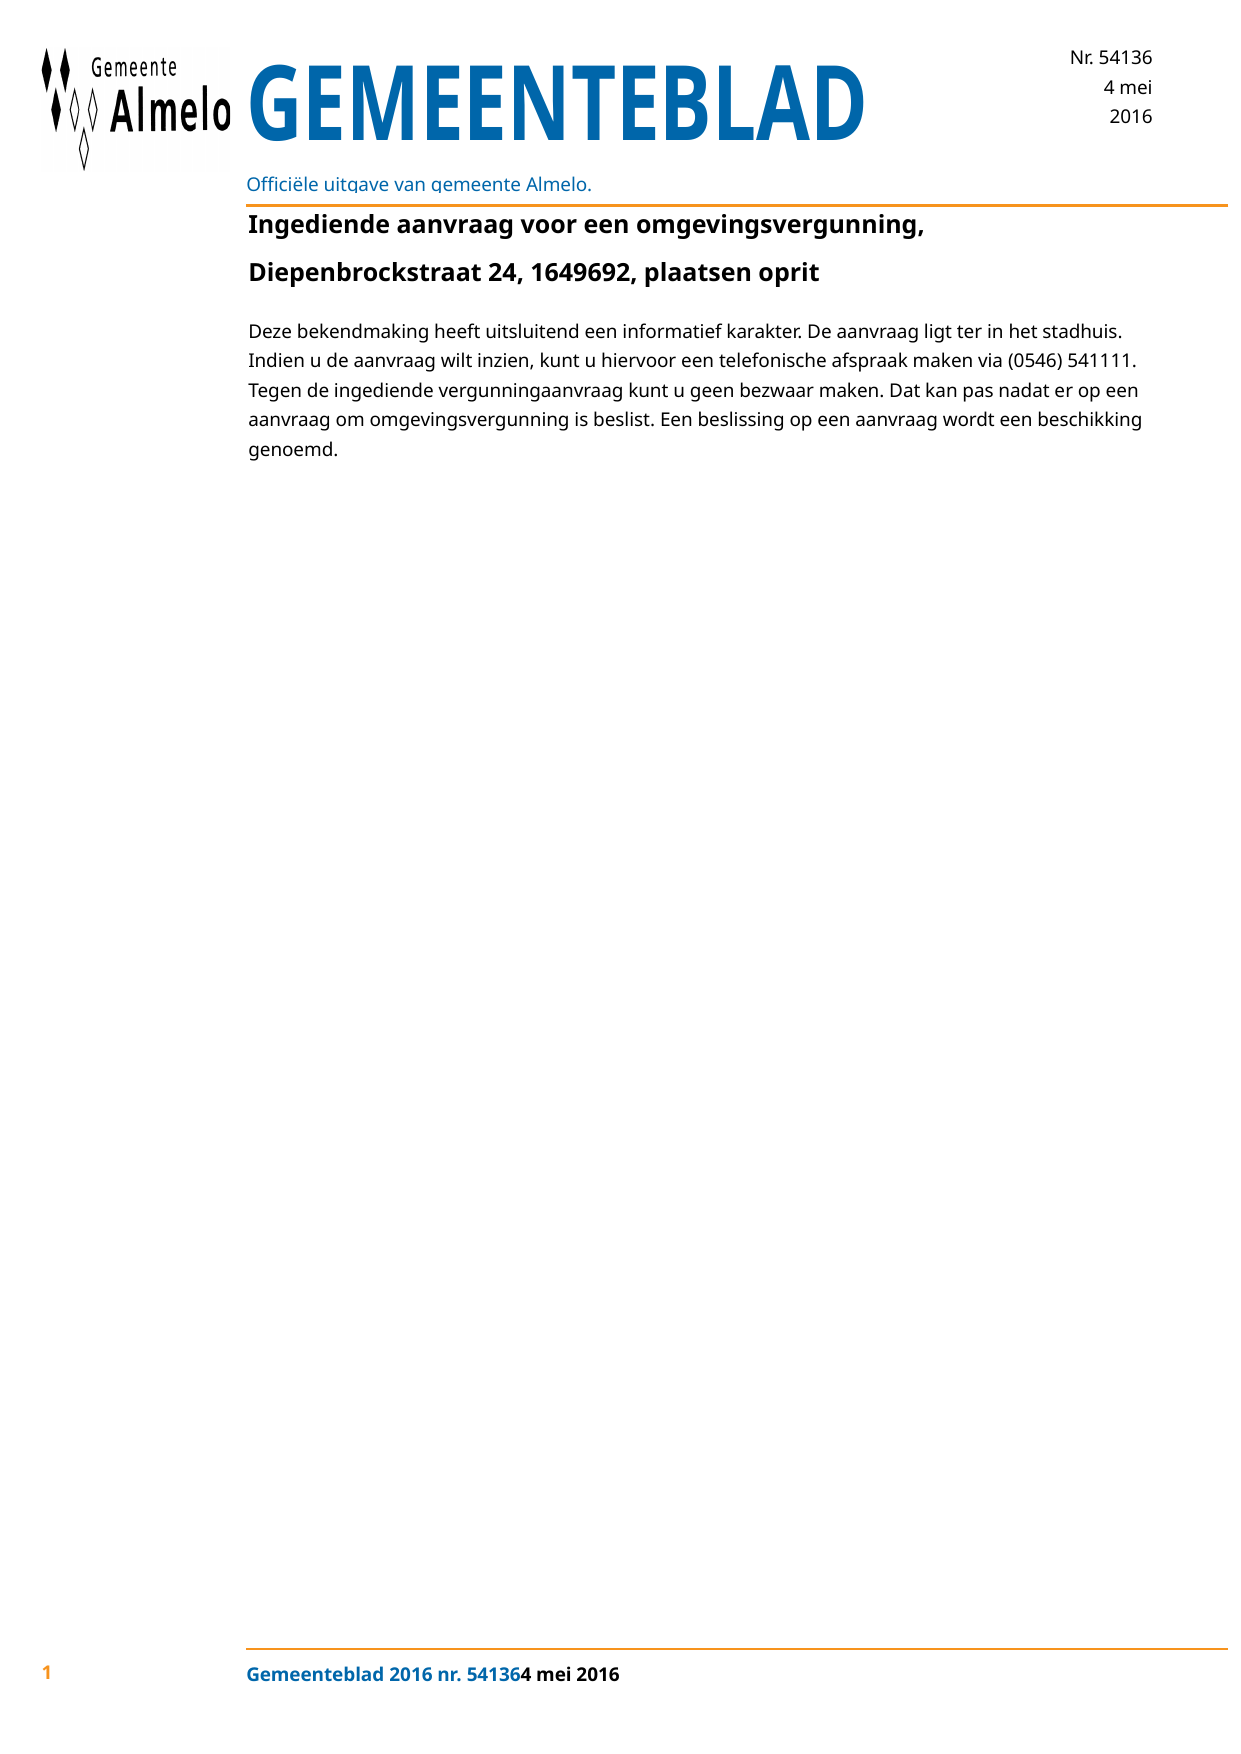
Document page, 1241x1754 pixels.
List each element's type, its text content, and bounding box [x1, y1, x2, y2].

text Deze bekendmaking heeft uitsluitend een informatief karakter. De aanvraag ligt ter in het stadhuis. Indien u de aanvraag wilt inzien, kunt u hiervoor een telefonische afspraak maken via (0546) 541111. Tegen de ingediende vergunningaanvraag kunt u geen bezwaar maken. Dat kan pas nadat er op een aanvraag om omgevingsvergunning is beslist. Een beslissing op een aanvraag wordt een beschikking genoemd. [248, 318, 1152, 462]
picture [41, 47, 231, 172]
text Ingediende aanvraag voor een omgevingsvergunning, Diepenbrockstraat 24, 1649692, plaatsen oprit [248, 207, 1152, 288]
